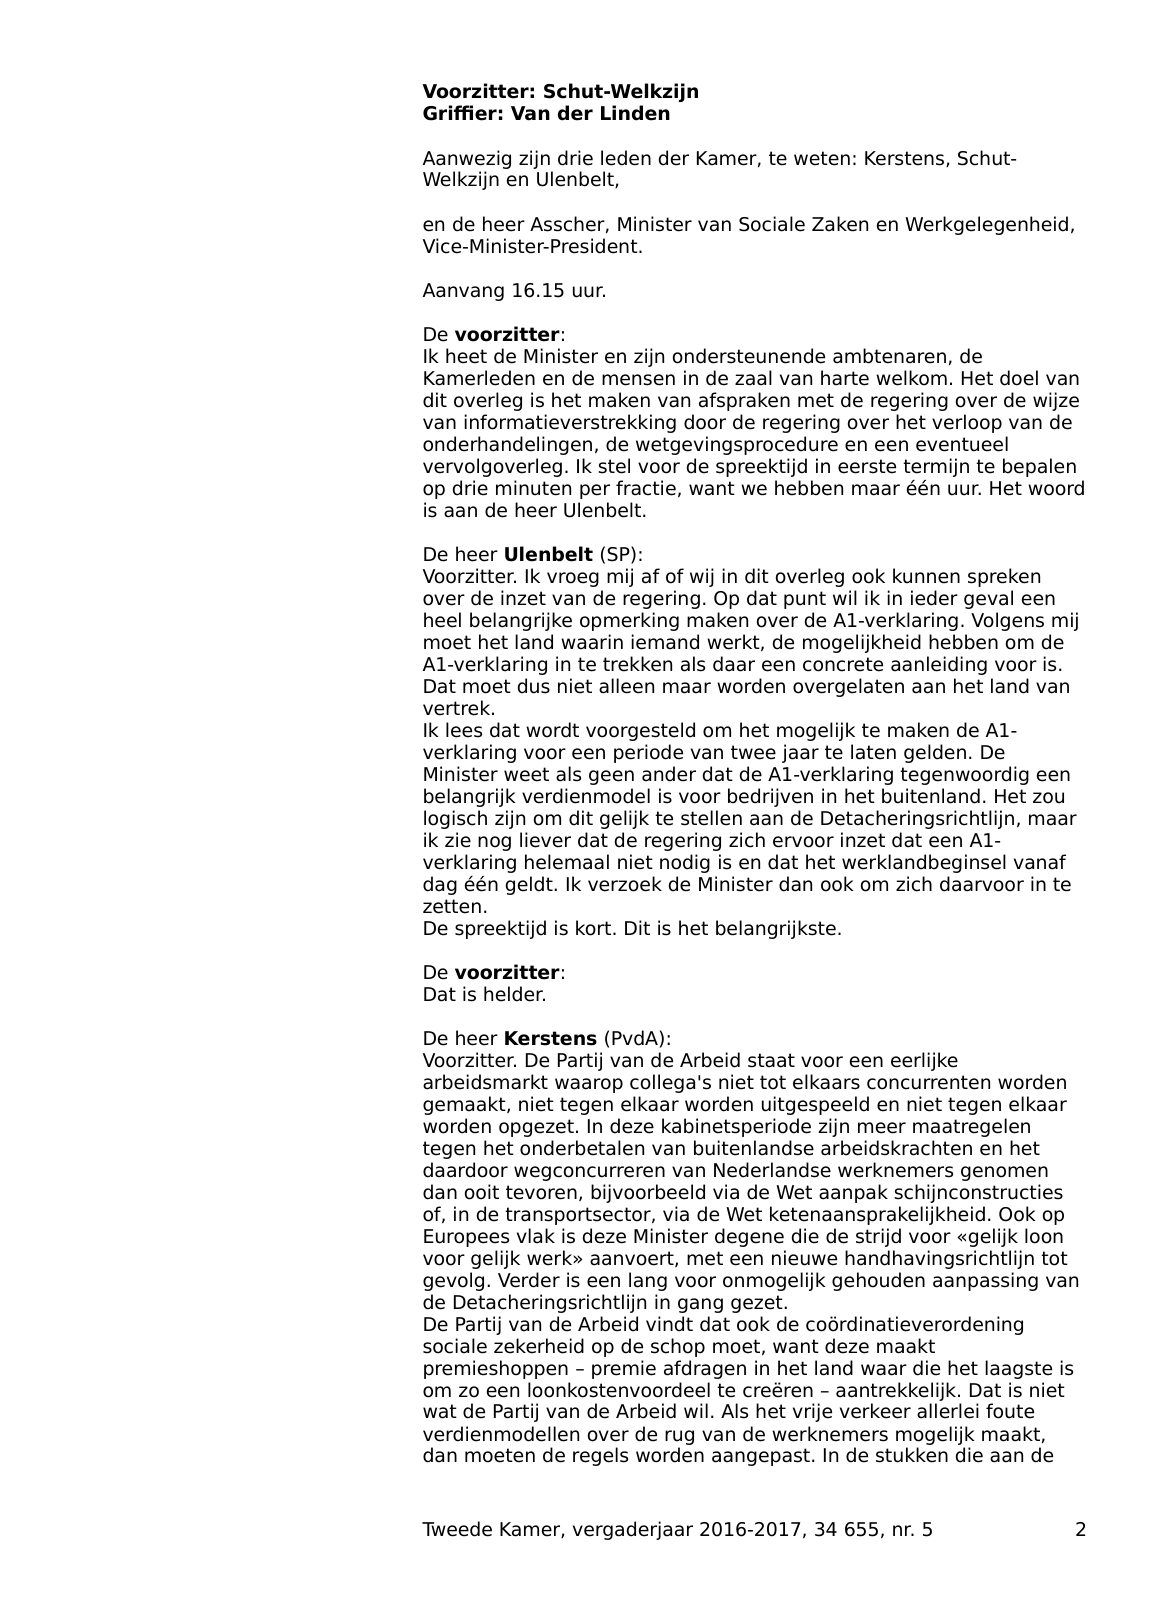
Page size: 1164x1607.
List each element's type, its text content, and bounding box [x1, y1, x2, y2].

text Voorzitter. Ik vroeg mij af of wij in dit overleg ook kunnen spreken over de inzet van de regering. Op dat punt wil ik in ieder geval een heel belangrijke opmerking maken over de A1-verklaring. Volgens mij moet het land waarin iemand werkt, de mogelijkheid hebben om de A1-verklaring in te trekken als daar een concrete aanleiding voor is. Dat moet dus niet alleen maar worden overgelaten aan het land van vertrek. [422, 566, 1087, 720]
text Dat is helder. [422, 984, 1087, 1006]
text en de heer Asscher, Minister van Sociale Zaken en Werkgelegenheid, Vice-Minister-President. [422, 213, 1087, 257]
text De heer Kerstens (PvdA): [422, 1028, 1087, 1050]
text Ik heet de Minister en zijn ondersteunende ambtenaren, de Kamerleden en de mensen in de zaal van harte welkom. Het doel van dit overleg is het maken van afspraken met de regering over de wijze van informatieverstrekking door de regering over het verloop van de onderhandelingen, de wetgevingsprocedure en een eventueel vervolgoverleg. Ik stel voor de spreektijd in eerste termijn te bepalen op drie minuten per fractie, want we hebben maar één uur. Het woord is aan de heer Ulenbelt. [422, 346, 1087, 522]
text Aanvang 16.15 uur. [422, 280, 1087, 302]
text Ik lees dat wordt voorgesteld om het mogelijk te maken de A1-verklaring voor een periode van twee jaar te laten gelden. De Minister weet als geen ander dat de A1-verklaring tegenwoordig een belangrijk verdienmodel is voor bedrijven in het buitenland. Het zou logisch zijn om dit gelijk te stellen aan de Detacheringsrichtlijn, maar ik zie nog liever dat de regering zich ervoor inzet dat een A1-verklaring helemaal niet nodig is en dat het werklandbeginsel vanaf dag één geldt. Ik verzoek de Minister dan ook om zich daarvoor in te zetten. [422, 720, 1087, 917]
text Voorzitter: Schut-Welkzijn [422, 81, 1087, 103]
text De spreektijd is kort. Dit is het belangrijkste. [422, 917, 1087, 939]
text Aanwezig zijn drie leden der Kamer, te weten: Kerstens, Schut-Welkzijn en Ulenbelt, [422, 147, 1087, 191]
text De voorzitter: [422, 962, 1087, 984]
text De Partij van de Arbeid vindt dat ook de coördinatieverordening sociale zekerheid op de schop moet, want deze maakt premieshoppen – premie afdragen in het land waar die het laagste is om zo een loonkostenvoordeel te creëren – aantrekkelijk. Dat is niet wat de Partij van de Arbeid wil. Als het vrije verkeer allerlei foute verdienmodellen over de rug van de werknemers mogelijk maakt, dan moeten de regels worden aangepast. In de stukken die aan de [422, 1313, 1087, 1467]
text De heer Ulenbelt (SP): [422, 544, 1087, 566]
text De voorzitter: [422, 324, 1087, 346]
text Voorzitter. De Partij van de Arbeid staat voor een eerlijke arbeidsmarkt waarop collega's niet tot elkaars concurrenten worden gemaakt, niet tegen elkaar worden uitgespeeld en niet tegen elkaar worden opgezet. In deze kabinetsperiode zijn meer maatregelen tegen het onderbetalen van buitenlandse arbeidskrachten en het daardoor wegconcurreren van Nederlandse werknemers genomen dan ooit tevoren, bijvoorbeeld via de Wet aanpak schijnconstructies of, in de transportsector, via de Wet ketenaansprakelijkheid. Ook op Europees vlak is deze Minister degene die de strijd voor «gelijk loon voor gelijk werk» aanvoert, met een nieuwe handhavingsrichtlijn tot gevolg. Verder is een lang voor onmogelijk gehouden aanpassing van de Detacheringsrichtlijn in gang gezet. [422, 1050, 1087, 1313]
text Griffier: Van der Linden [422, 103, 1087, 125]
